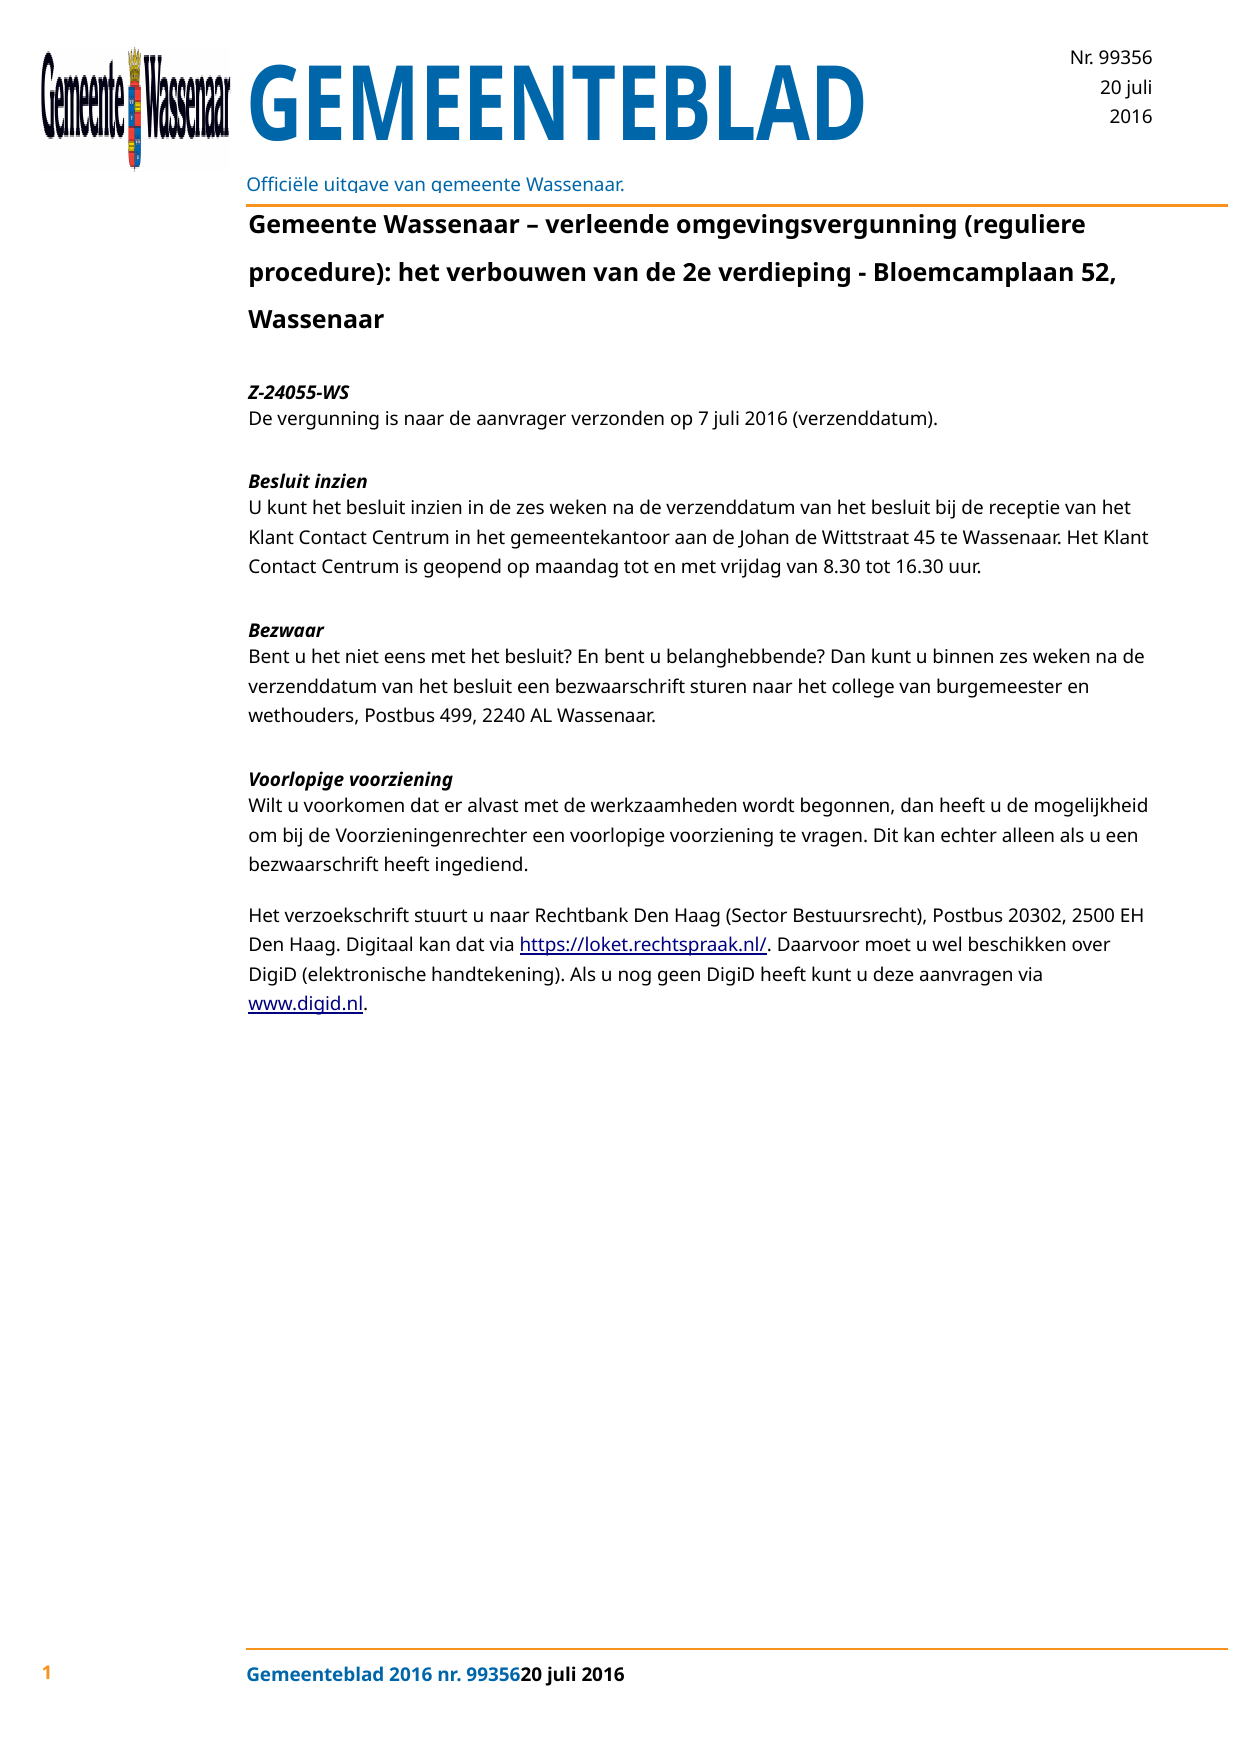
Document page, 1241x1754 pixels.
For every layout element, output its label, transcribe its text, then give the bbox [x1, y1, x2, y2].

text Bent u het niet eens met het besluit? En bent u belanghebbende? Dan kunt u binnen zes weken na de verzenddatum van het besluit een bezwaarschrift sturen naar het college van burgemeester en wethouders, Postbus 499, 2240 AL Wassenaar. [248, 643, 1152, 728]
picture [41, 47, 231, 172]
text Besluit inzien [248, 469, 1152, 494]
text Het verzoekschrift stuurt u naar Rechtbank Den Haag (Sector Bestuursrecht), Postbus 20302, 2500 EH Den Haag. Digitaal kan dat via https://loket.rechtspraak.nl/. Daarvoor moet u wel beschikken over DigiD (elektronische handtekening). Als u nog geen DigiD heeft kunt u deze aanvragen via www.digid.nl. [248, 902, 1152, 1016]
text Z-24055-WS [248, 379, 1152, 405]
text Wilt u voorkomen dat er alvast met de werkzaamheden wordt begonnen, dan heeft u de mogelijkheid om bij de Voorzieningenrechter een voorlopige voorziening te vragen. Dit kan echter alleen als u een bezwaarschrift heeft ingediend. [248, 792, 1152, 877]
text Voorlopige voorziening [248, 766, 1152, 792]
text Gemeente Wassenaar – verleende omgevingsvergunning (reguliere procedure): het verbouwen van de 2e verdieping - Bloemcamplaan 52, Wassenaar [248, 207, 1152, 336]
text De vergunning is naar de aanvrager verzonden op 7 juli 2016 (verzenddatum). [248, 405, 1152, 431]
text Bezwaar [248, 618, 1152, 643]
text U kunt het besluit inzien in de zes weken na de verzenddatum van het besluit bij de receptie van het Klant Contact Centrum in het gemeentekantoor aan de Johan de Wittstraat 45 te Wassenaar. Het Klant Contact Centrum is geopend op maandag tot en met vrijdag van 8.30 tot 16.30 uur. [248, 494, 1152, 579]
